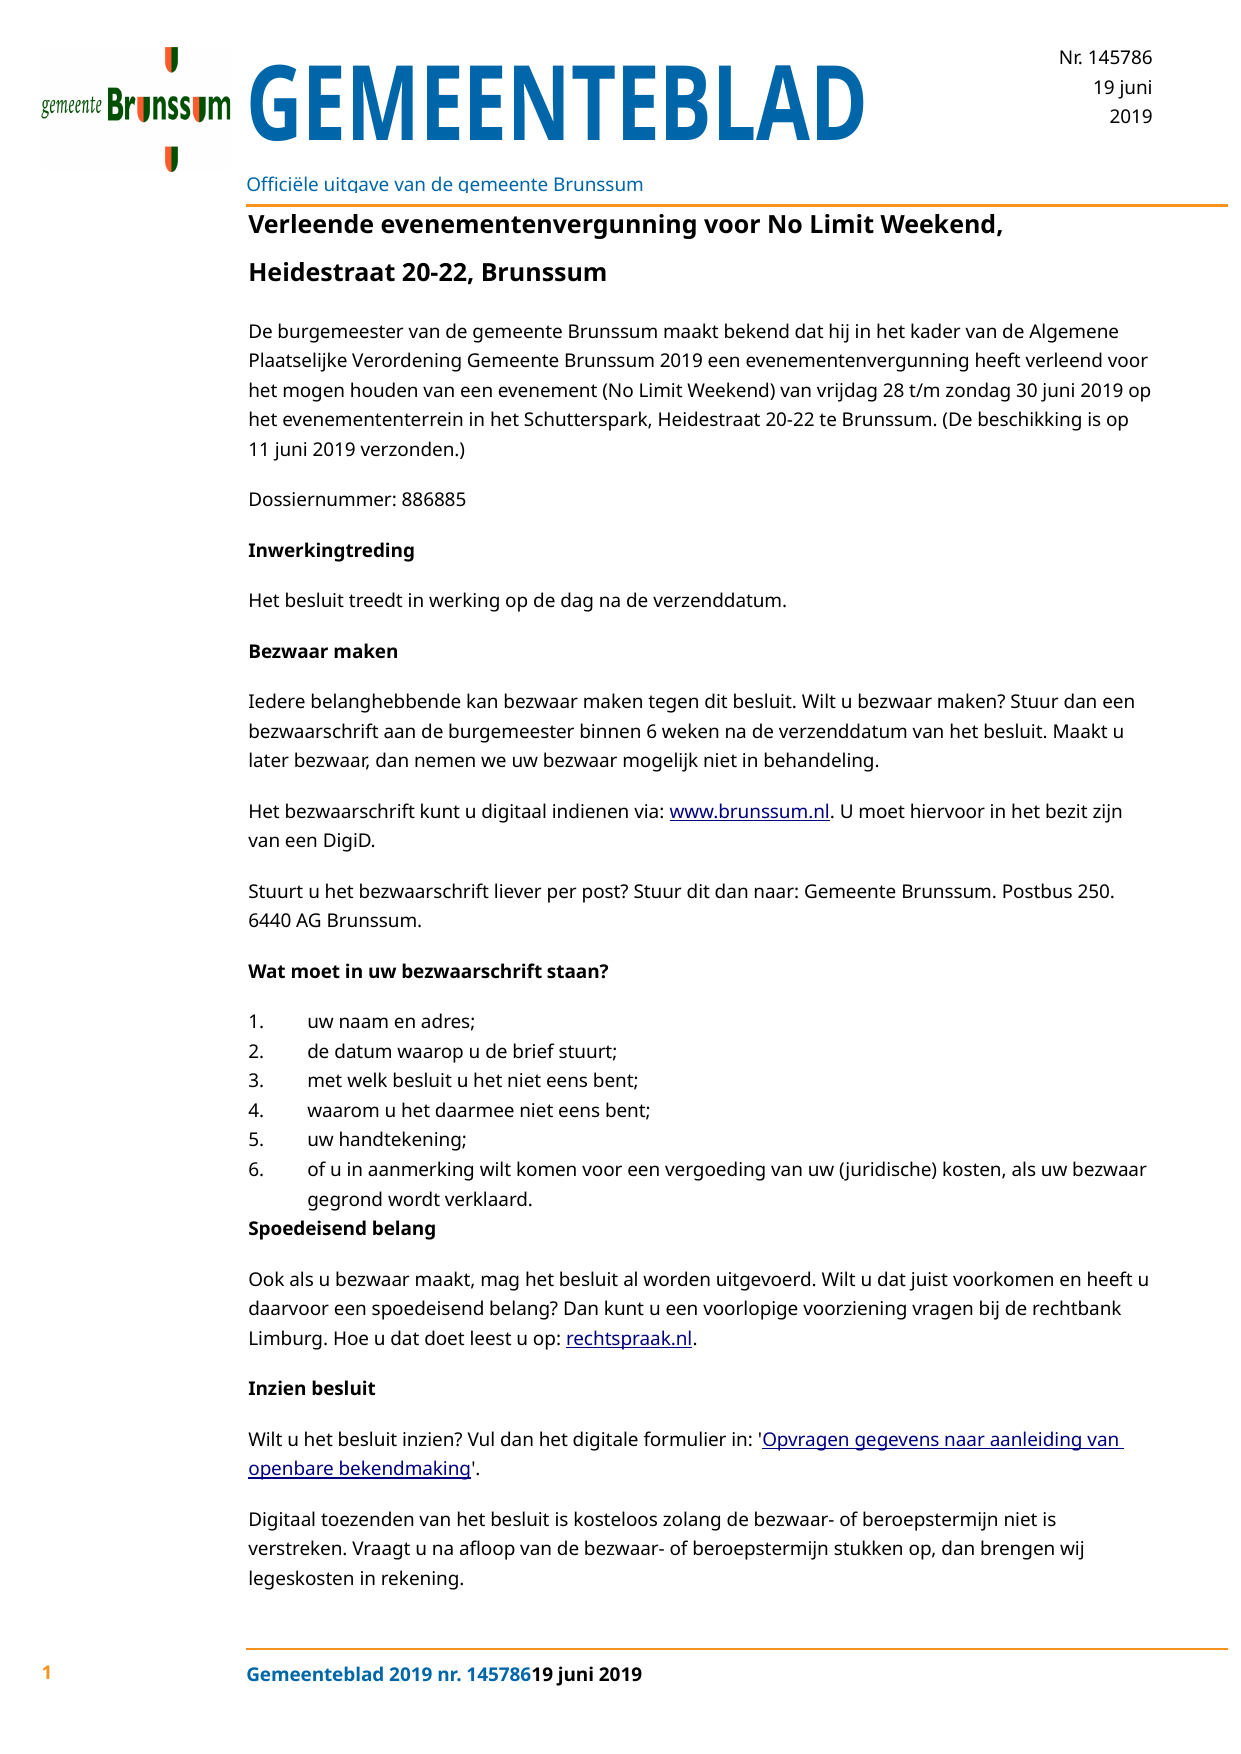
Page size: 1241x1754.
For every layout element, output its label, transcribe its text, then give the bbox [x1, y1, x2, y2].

text Dossiernummer: 886885 [248, 487, 1152, 512]
text Digitaal toezenden van het besluit is kosteloos zolang de bezwaar- of beroepstermijn niet is verstreken. Vraagt u na afloop van de bezwaar- of beroepstermijn stukken op, dan brengen wij legeskosten in rekening. [248, 1506, 1152, 1591]
list met welk besluit u het niet eens bent; [248, 1067, 1152, 1093]
picture [41, 47, 231, 172]
text Het besluit treedt in werking op de dag na de verzenddatum. [248, 587, 1152, 613]
text Inwerkingtreding [248, 537, 1152, 563]
text Inzien besluit [248, 1375, 1152, 1401]
list waarom u het daarmee niet eens bent; [248, 1097, 1152, 1123]
list uw handtekening; [248, 1127, 1152, 1152]
text Bezwaar maken [248, 638, 1152, 664]
text Het bezwaarschrift kunt u digitaal indienen via: www.brunssum.nl. U moet hiervoor in het bezit zijn van een DigiD. [248, 798, 1152, 853]
text Iedere belanghebbende kan bezwaar maken tegen dit besluit. Wilt u bezwaar maken? Stuur dan een bezwaarschrift aan de burgemeester binnen 6 weken na de verzenddatum van het besluit. Maakt u later bezwaar, dan nemen we uw bezwaar mogelijk niet in behandeling. [248, 688, 1152, 773]
text Ook als u bezwaar maakt, mag het besluit al worden uitgevoerd. Wilt u dat juist voorkomen en heeft u daarvoor een spoedeisend belang? Dan kunt u een voorlopige voorziening vragen bij de rechtbank Limburg. Hoe u dat doet leest u op: rechtspraak.nl. [248, 1266, 1152, 1351]
text Wat moet in uw bezwaarschrift staan? [248, 958, 1152, 984]
list uw naam en adres; [248, 1008, 1152, 1034]
text Spoedeisend belang [248, 1215, 1152, 1241]
text Stuurt u het bezwaarschrift liever per post? Stuur dit dan naar: Gemeente Brunssum. Postbus 250. 6440 AG Brunssum. [248, 878, 1152, 933]
text Verleende evenementenvergunning voor No Limit Weekend, Heidestraat 20-22, Brunssum [248, 207, 1152, 288]
list de datum waarop u de brief stuurt; [248, 1038, 1152, 1064]
text De burgemeester van de gemeente Brunssum maakt bekend dat hij in het kader van de Algemene Plaatselijke Verordening Gemeente Brunssum 2019 een evenementenvergunning heeft verleend voor het mogen houden van een evenement (No Limit Weekend) van vrijdag 28 t/m zondag 30 juni 2019 op het evenemententerrein in het Schutterspark, Heidestraat 20-22 te Brunssum. (De beschikking is op 11 juni 2019 verzonden.) [248, 318, 1152, 462]
list of u in aanmerking wilt komen voor een vergoeding van uw (juridische) kosten, als uw bezwaar gegrond wordt verklaard. [248, 1156, 1152, 1212]
text Wilt u het besluit inzien? Vul dan het digitale formulier in: 'Opvragen gegevens naar aanleiding van openbare bekendmaking'. [248, 1426, 1152, 1481]
